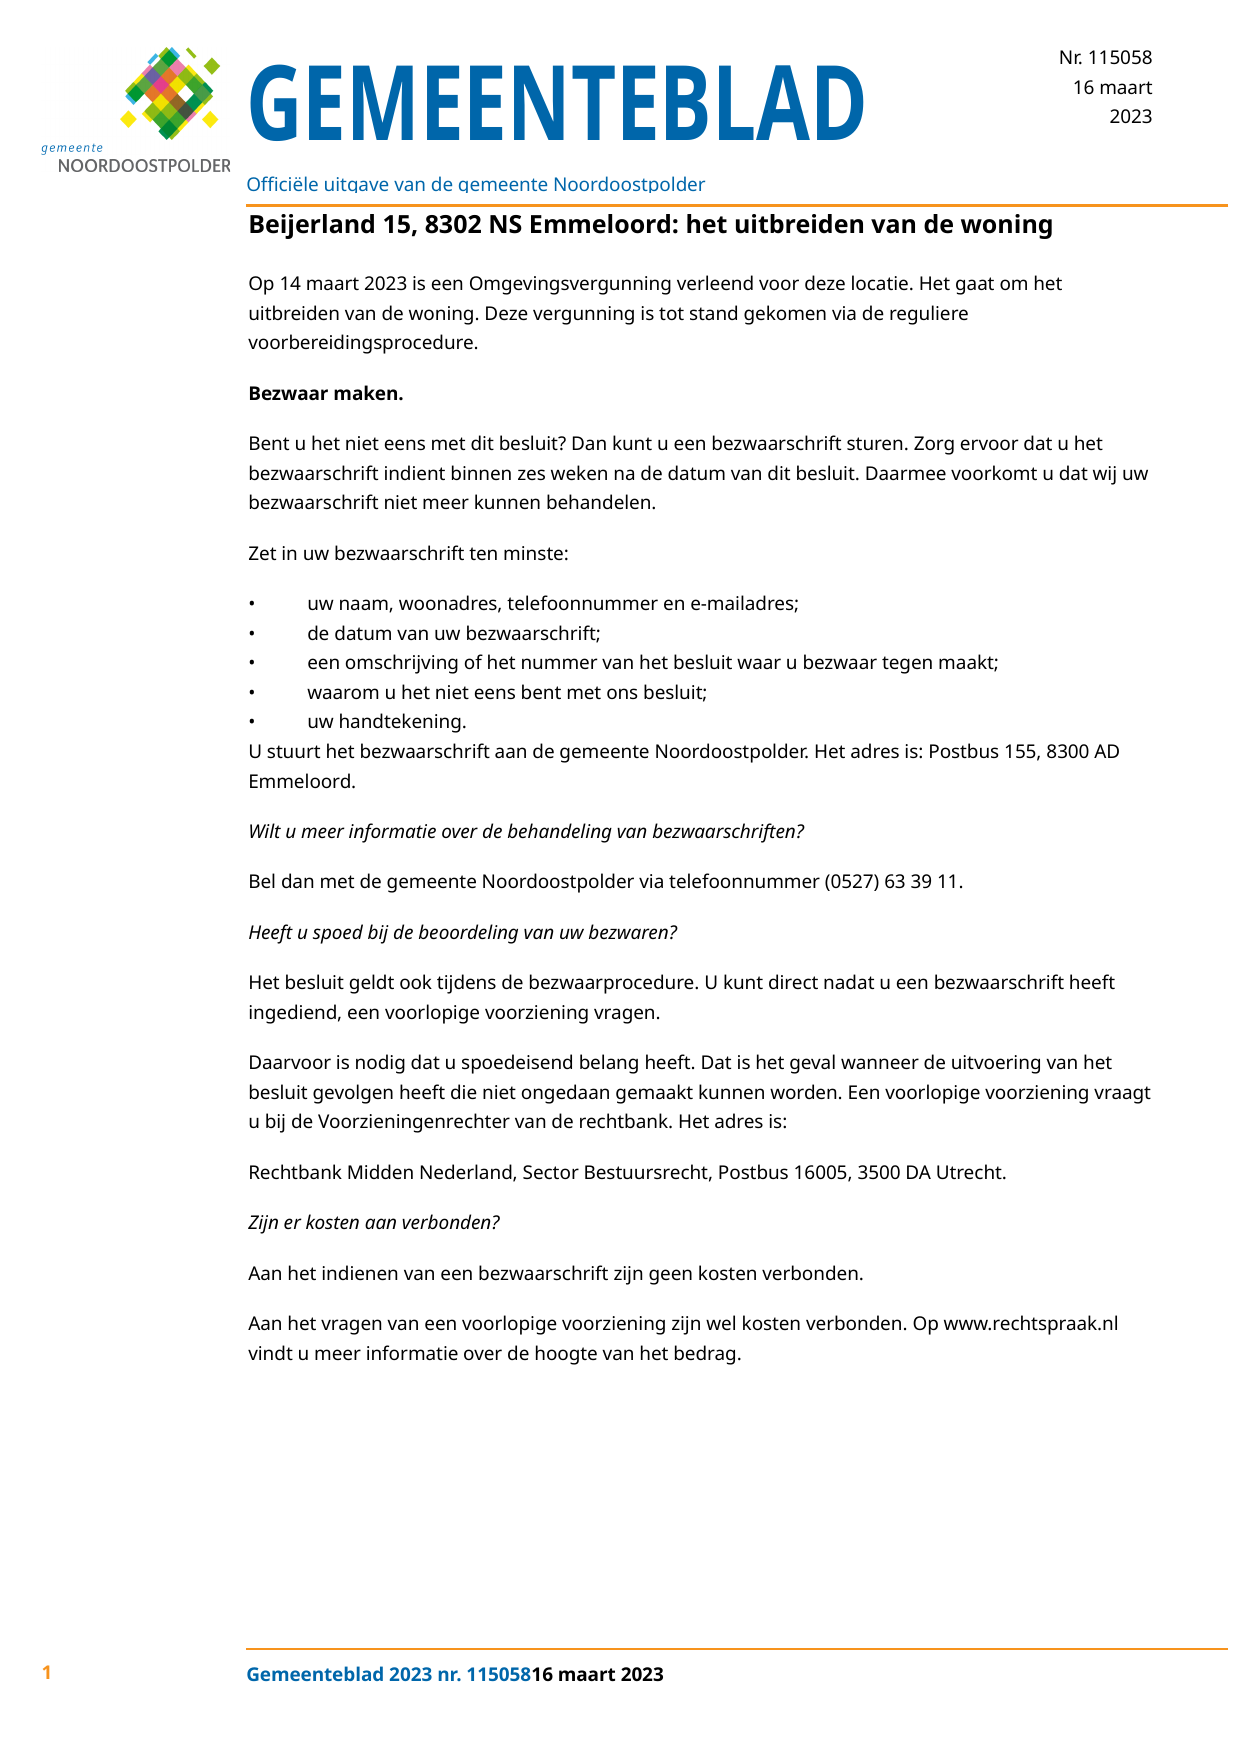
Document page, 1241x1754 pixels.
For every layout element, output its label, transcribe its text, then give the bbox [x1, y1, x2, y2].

list de datum van uw bezwaarschrift; [248, 620, 1152, 646]
list waarom u het niet eens bent met ons besluit; [248, 679, 1152, 705]
text U stuurt het bezwaarschrift aan de gemeente Noordoostpolder. Het adres is: Postbus 155, 8300 AD Emmeloord. [248, 738, 1152, 793]
list uw naam, woonadres, telefoonnummer en e-mailadres; [248, 590, 1152, 616]
text Beijerland 15, 8302 NS Emmeloord: het uitbreiden van de woning [248, 207, 1152, 241]
text Bezwaar maken. [248, 380, 1152, 406]
text Rechtbank Midden Nederland, Sector Bestuursrecht, Postbus 16005, 3500 DA Utrecht. [248, 1159, 1152, 1185]
picture [41, 47, 231, 172]
text Bel dan met de gemeente Noordoostpolder via telefoonnummer (0527) 63 39 11. [248, 869, 1152, 894]
text Wilt u meer informatie over de behandeling van bezwaarschriften? [248, 818, 1152, 844]
text Daarvoor is nodig dat u spoedeisend belang heeft. Dat is het geval wanneer de uitvoering van het besluit gevolgen heeft die niet ongedaan gemaakt kunnen worden. Een voorlopige voorziening vraagt u bij de Voorzieningenrechter van de rechtbank. Het adres is: [248, 1049, 1152, 1134]
text Aan het indienen van een bezwaarschrift zijn geen kosten verbonden. [248, 1260, 1152, 1286]
text Heeft u spoed bij de beoordeling van uw bezwaren? [248, 919, 1152, 945]
text Zijn er kosten aan verbonden? [248, 1209, 1152, 1235]
text Bent u het niet eens met dit besluit? Dan kunt u een bezwaarschrift sturen. Zorg ervoor dat u het bezwaarschrift indient binnen zes weken na de datum van dit besluit. Daarmee voorkomt u dat wij uw bezwaarschrift niet meer kunnen behandelen. [248, 430, 1152, 515]
text Zet in uw bezwaarschrift ten minste: [248, 540, 1152, 566]
text Het besluit geldt ook tijdens de bezwaarprocedure. U kunt direct nadat u een bezwaarschrift heeft ingediend, een voorlopige voorziening vragen. [248, 969, 1152, 1025]
list uw handtekening. [248, 709, 1152, 734]
text Op 14 maart 2023 is een Omgevingsvergunning verleend voor deze locatie. Het gaat om het uitbreiden van de woning. Deze vergunning is tot stand gekomen via de reguliere voorbereidingsprocedure. [248, 270, 1152, 355]
text Aan het vragen van een voorlopige voorziening zijn wel kosten verbonden. Op www.rechtspraak.nl vindt u meer informatie over de hoogte van het bedrag. [248, 1310, 1152, 1366]
list een omschrijving of het nummer van het besluit waar u bezwaar tegen maakt; [248, 649, 1152, 675]
